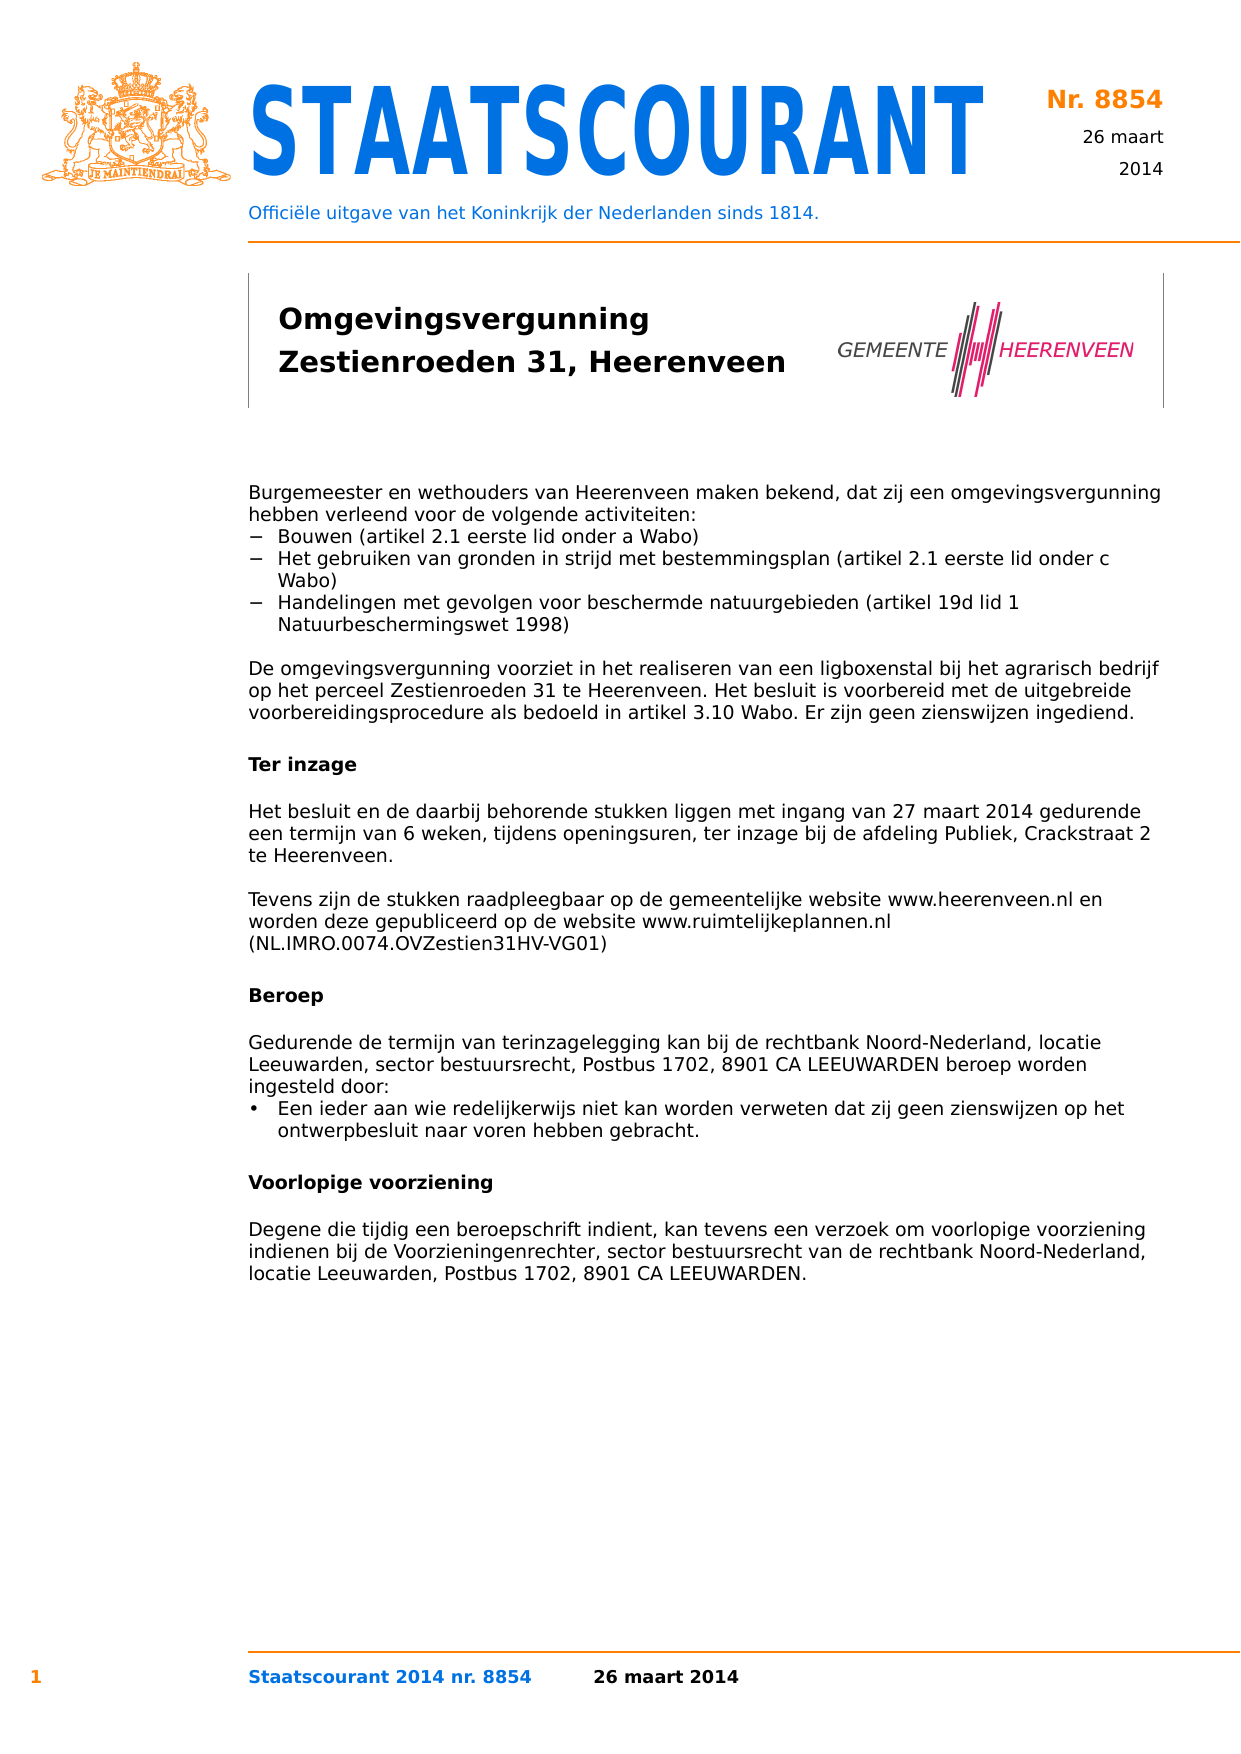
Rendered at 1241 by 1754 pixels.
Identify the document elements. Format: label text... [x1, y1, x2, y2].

table_cell 2014 [998, 153, 1240, 203]
subtitle Beroep [248, 985, 1163, 1007]
table_cell Officiële uitgave van het Koninkrijk der Nederlanden sinds 1814. [248, 203, 1240, 241]
text Degene die tijdig een beroepschrift indient, kan tevens een verzoek om voorlopige voorziening indienen bij de Voorzieningenrechter, sector bestuursrecht van de rechtbank Noord-Nederland, locatie Leeuwarden, Postbus 1702, 8901 CA LEEUWARDEN. [248, 1218, 1163, 1284]
table_cell 26 maart [998, 121, 1240, 153]
text − Handelingen met gevolgen voor beschermde natuurgebieden (artikel 19d lid 1 Natuurbeschermingswet 1998) [248, 592, 1163, 636]
text • Een ieder aan wie redelijkerwijs niet kan worden verweten dat zij geen zienswijzen op het ontwerpbesluit naar voren hebben gebracht. [248, 1098, 1163, 1142]
table_header Nr. 8854 [998, 62, 1240, 121]
text Gedurende de termijn van terinzagelegging kan bij de rechtbank Noord-Nederland, locatie Leeuwarden, sector bestuursrecht, Postbus 1702, 8901 CA LEEUWARDEN beroep worden ingesteld door: [248, 1032, 1163, 1098]
subtitle Voorlopige voorziening [248, 1172, 1163, 1193]
text Burgemeester en wethouders van Heerenveen maken bekend, dat zij een omgevingsvergunning hebben verleend voor de volgende activiteiten: [248, 482, 1163, 526]
text − Bouwen (artikel 2.1 eerste lid onder a Wabo) [248, 526, 1163, 548]
text Het besluit en de daarbij behorende stukken liggen met ingang van 27 maart 2014 gedurende een termijn van 6 weken, tijdens openingsuren, ter inzage bij de afdeling Publiek, Crackstraat 2 te Heerenveen. [248, 801, 1163, 867]
text De omgevingsvergunning voorziet in het realiseren van een ligboxenstal bij het agrarisch bedrijf op het perceel Zestienroeden 31 te Heerenveen. Het besluit is voorbereid met de uitgebreide voorbereidingsprocedure als bedoeld in artikel 3.10 Wabo. Er zijn geen zienswijzen ingediend. [248, 658, 1163, 724]
subtitle Ter inzage [248, 754, 1163, 776]
text − Het gebruiken van gronden in strijd met bestemmingsplan (artikel 2.1 eerste lid onder c Wabo) [248, 548, 1163, 592]
picture [838, 302, 1134, 397]
table_header [25, 62, 248, 241]
text Tevens zijn de stukken raadpleegbaar op de gemeentelijke website www.heerenveen.nl en worden deze gepubliceerd op de website www.ruimtelijkeplannen.nl (NL.IMRO.0074.OVZestien31HV-VG01) [248, 889, 1163, 955]
picture [41, 62, 231, 186]
subtitle Omgevingsvergunning Zestienroeden 31, Heerenveen [249, 273, 1163, 408]
table_header STAATSCOURANT [248, 62, 998, 203]
